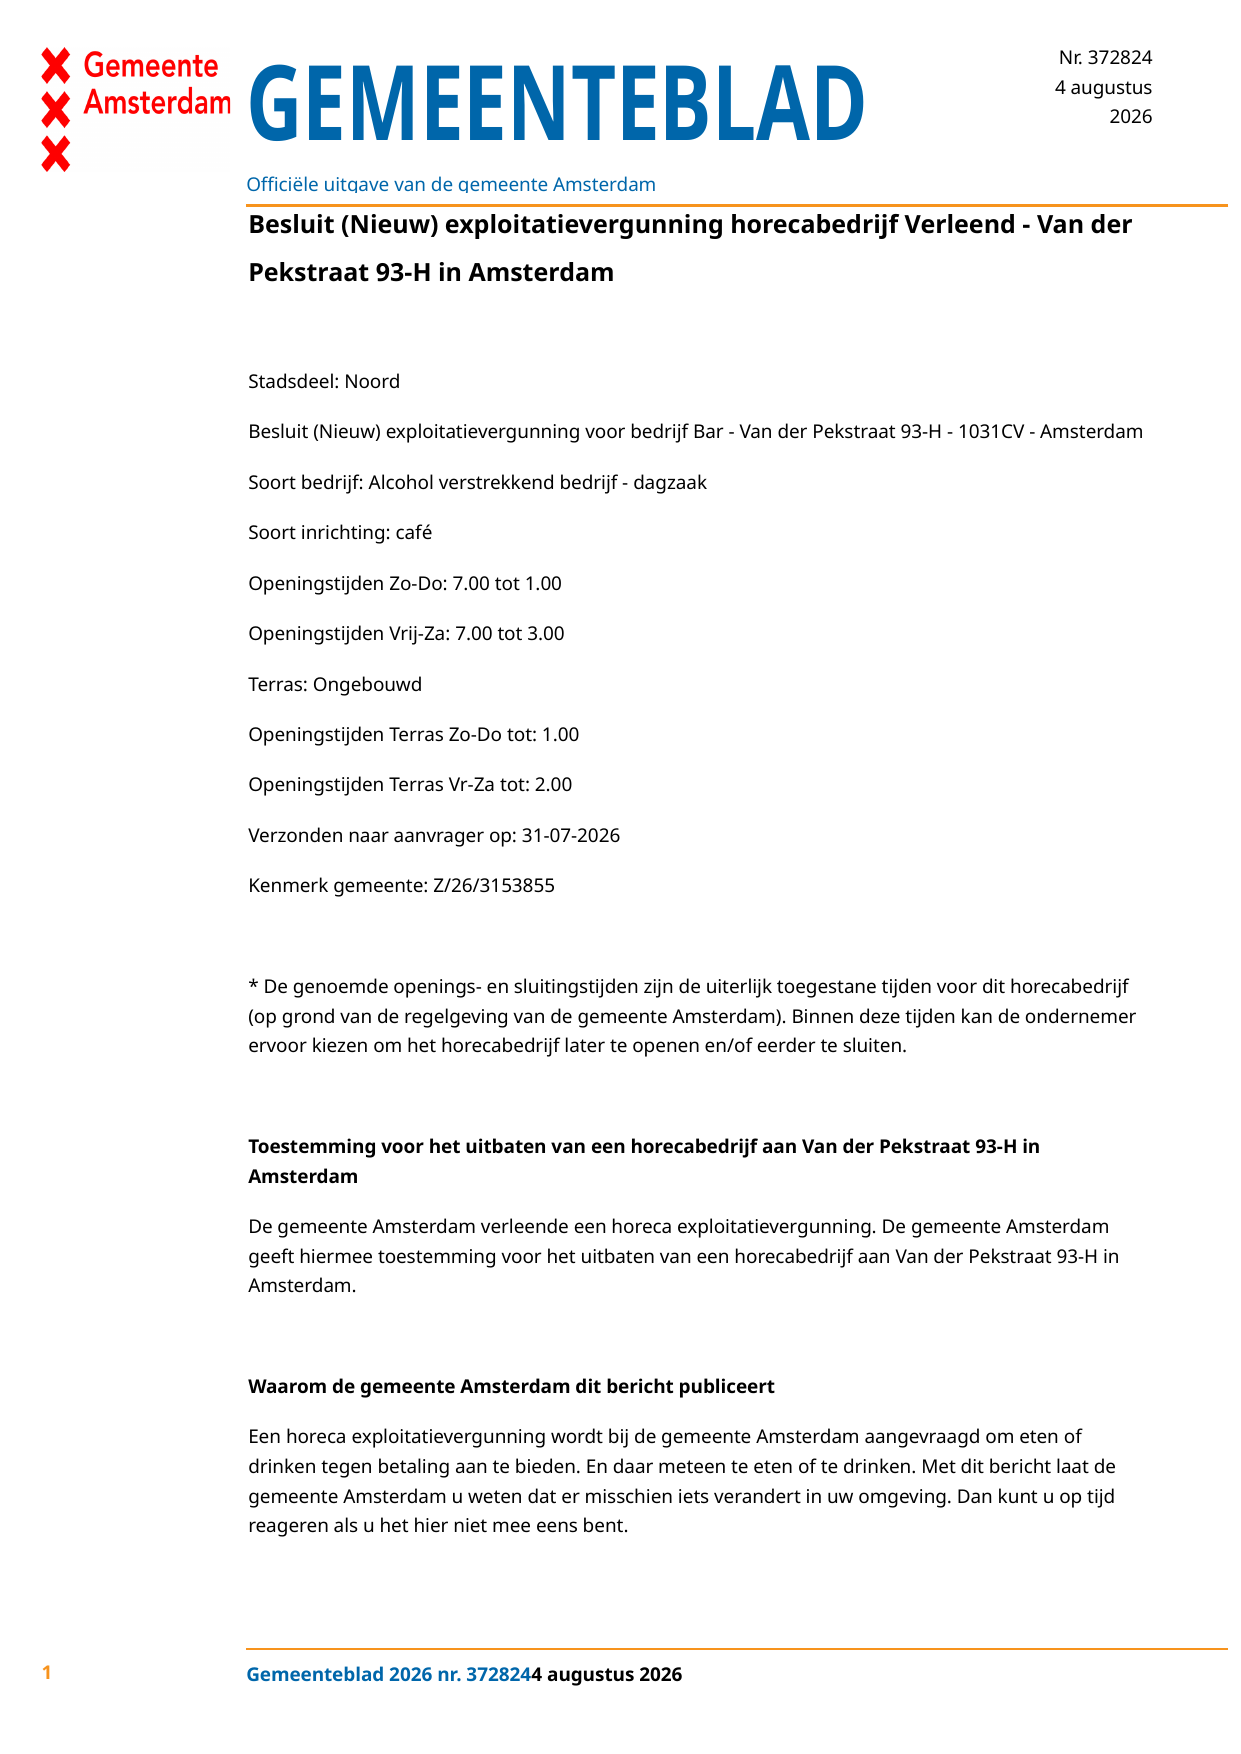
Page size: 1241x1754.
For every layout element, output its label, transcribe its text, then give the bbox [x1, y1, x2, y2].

text * De genoemde openings- en sluitingstijden zijn de uiterlijk toegestane tijden voor dit horecabedrijf (op grond van de regelgeving van de gemeente Amsterdam). Binnen deze tijden kan de ondernemer ervoor kiezen om het horecabedrijf later te openen en/of eerder te sluiten. [248, 973, 1152, 1058]
picture [41, 47, 231, 172]
text De gemeente Amsterdam verleende een horeca exploitatievergunning. De gemeente Amsterdam geeft hiermee toestemming voor het uitbaten van een horecabedrijf aan Van der Pekstraat 93-H in Amsterdam. [248, 1213, 1152, 1298]
text Soort bedrijf: Alcohol verstrekkend bedrijf - dagzaak [248, 469, 1152, 495]
text Verzonden naar aanvrager op: 31-07-2026 [248, 822, 1152, 848]
text Openingstijden Terras Vr-Za tot: 2.00 [248, 772, 1152, 797]
text Een horeca exploitatievergunning wordt bij de gemeente Amsterdam aangevraagd om eten of drinken tegen betaling aan te bieden. En daar meteen te eten of te drinken. Met dit bericht laat de gemeente Amsterdam u weten dat er misschien iets verandert in uw omgeving. Dan kunt u op tijd reageren als u het hier niet mee eens bent. [248, 1424, 1152, 1538]
text Toestemming voor het uitbaten van een horecabedrijf aan Van der Pekstraat 93-H in Amsterdam [248, 1133, 1152, 1189]
text Openingstijden Vrij-Za: 7.00 tot 3.00 [248, 620, 1152, 646]
text Kenmerk gemeente: Z/26/3153855 [248, 872, 1152, 898]
text Besluit (Nieuw) exploitatievergunning voor bedrijf Bar - Van der Pekstraat 93-H - 1031CV - Amsterdam [248, 419, 1152, 444]
text Soort inrichting: café [248, 519, 1152, 545]
text Openingstijden Terras Zo-Do tot: 1.00 [248, 721, 1152, 747]
text Terras: Ongebouwd [248, 671, 1152, 697]
text Besluit (Nieuw) exploitatievergunning horecabedrijf Verleend - Van der Pekstraat 93-H in Amsterdam [248, 207, 1152, 288]
text Openingstijden Zo-Do: 7.00 tot 1.00 [248, 570, 1152, 596]
text Waarom de gemeente Amsterdam dit bericht publiceert [248, 1373, 1152, 1399]
text Stadsdeel: Noord [248, 368, 1152, 394]
